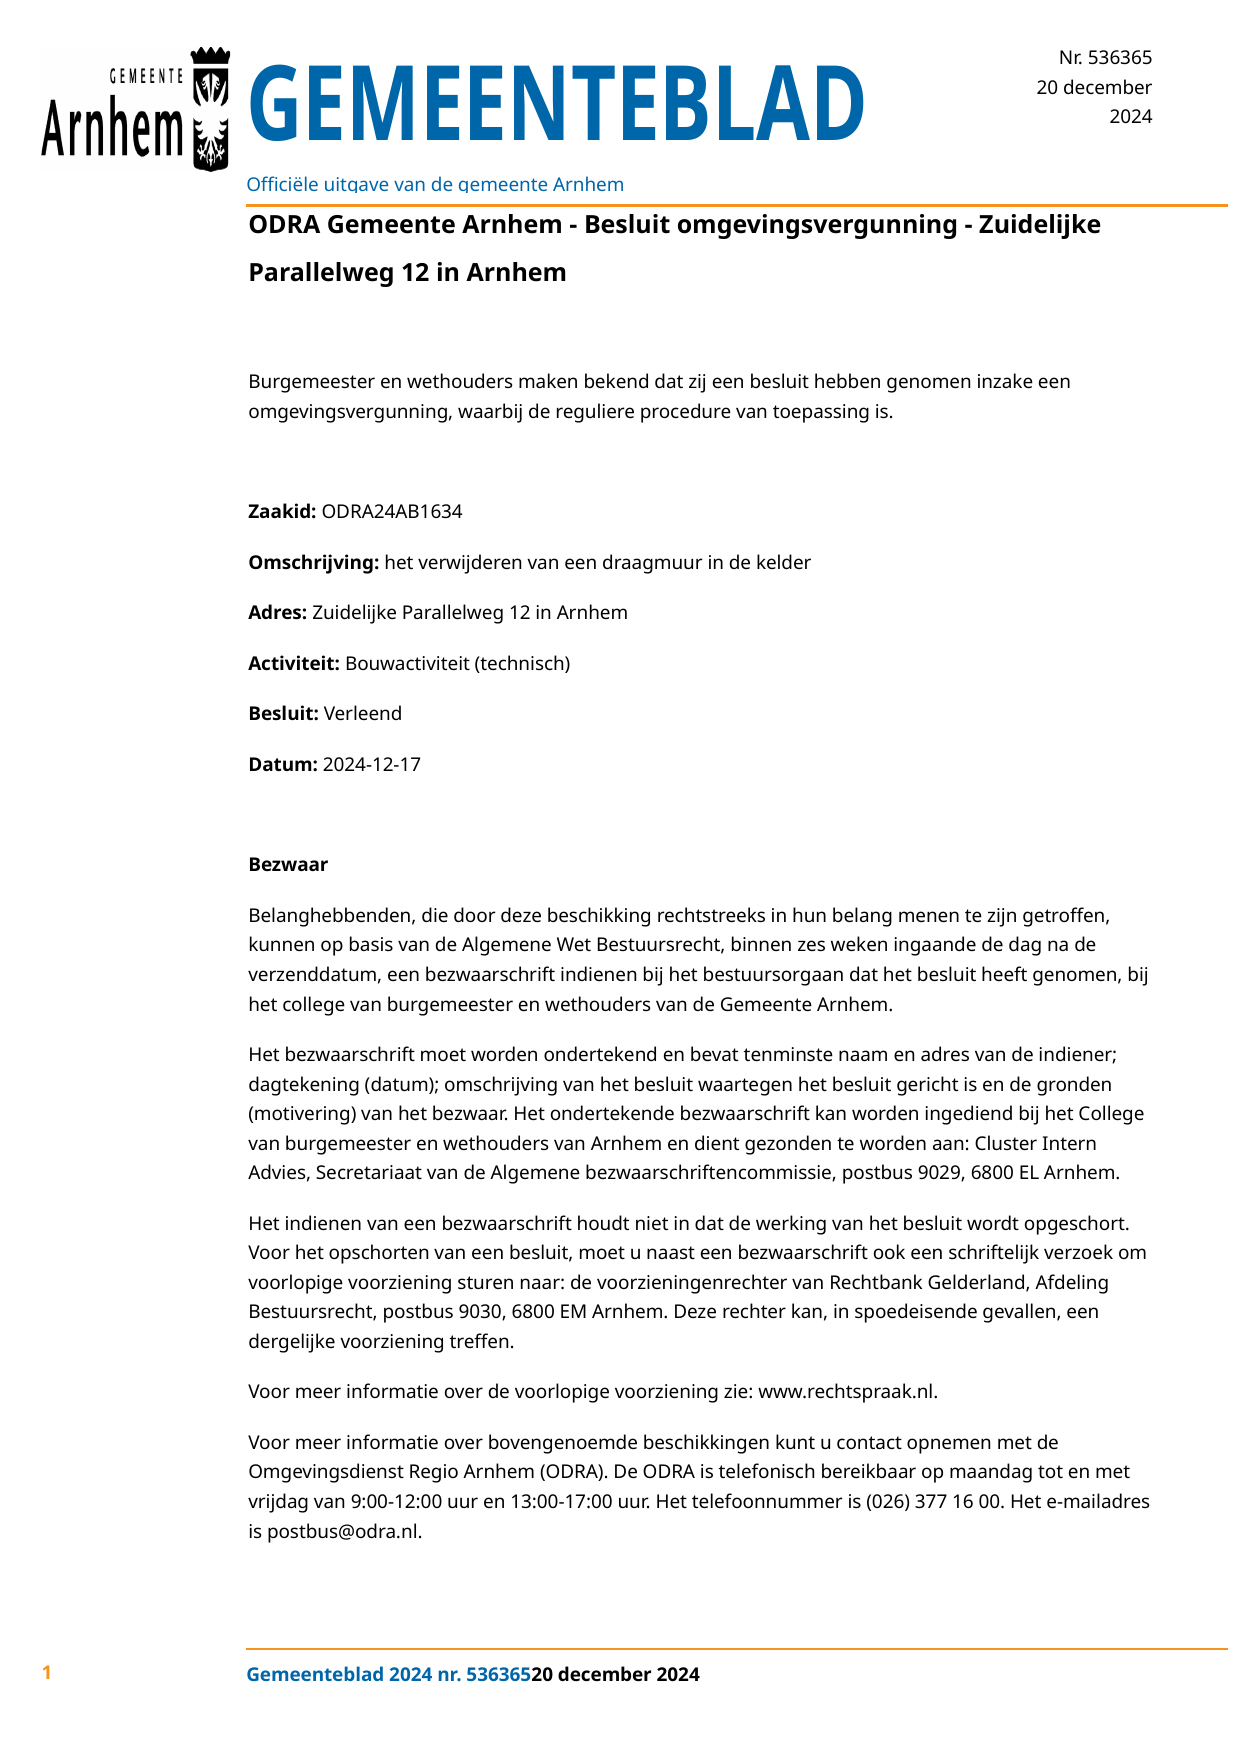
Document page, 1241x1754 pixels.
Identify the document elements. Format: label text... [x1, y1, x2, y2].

text Voor meer informatie over bovengenoemde beschikkingen kunt u contact opnemen met de Omgevingsdienst Regio Arnhem (ODRA). De ODRA is telefonisch bereikbaar op maandag tot en met vrijdag van 9:00-12:00 uur en 13:00-17:00 uur. Het telefoonnummer is (026) 377 16 00. Het e-mailadres is postbus@odra.nl. [248, 1429, 1152, 1544]
text Activiteit: Bouwactiviteit (technisch) [248, 650, 1152, 676]
text Adres: Zuidelijke Parallelweg 12 in Arnhem [248, 599, 1152, 625]
text Datum: 2024-12-17 [248, 751, 1152, 777]
text Burgemeester en wethouders maken bekend dat zij een besluit hebben genomen inzake een omgevingsvergunning, waarbij de reguliere procedure van toepassing is. [248, 368, 1152, 424]
picture [41, 47, 231, 172]
text Het bezwaarschrift moet worden ondertekend en bevat tenminste naam en adres van de indiener; dagtekening (datum); omschrijving van het besluit waartegen het besluit gericht is en de gronden (motivering) van het bezwaar. Het ondertekende bezwaarschrift kan worden ingediend bij het College van burgemeester en wethouders van Arnhem en dient gezonden te worden aan: Cluster Intern Advies, Secretariaat van de Algemene bezwaarschriftencommissie, postbus 9029, 6800 EL Arnhem. [248, 1041, 1152, 1185]
text Bezwaar [248, 852, 1152, 877]
text Besluit: Verleend [248, 700, 1152, 726]
text Het indienen van een bezwaarschrift houdt niet in dat de werking van het besluit wordt opgeschort. Voor het opschorten van een besluit, moet u naast een bezwaarschrift ook een schriftelijk verzoek om voorlopige voorziening sturen naar: de voorzieningenrechter van Rechtbank Gelderland, Afdeling Bestuursrecht, postbus 9030, 6800 EM Arnhem. Deze rechter kan, in spoedeisende gevallen, een dergelijke voorziening treffen. [248, 1210, 1152, 1354]
text Belanghebbenden, die door deze beschikking rechtstreeks in hun belang menen te zijn getroffen, kunnen op basis van de Algemene Wet Bestuursrecht, binnen zes weken ingaande de dag na de verzenddatum, een bezwaarschrift indienen bij het bestuursorgaan dat het besluit heeft genomen, bij het college van burgemeester en wethouders van de Gemeente Arnhem. [248, 902, 1152, 1017]
text ODRA Gemeente Arnhem - Besluit omgevingsvergunning - Zuidelijke Parallelweg 12 in Arnhem [248, 207, 1152, 288]
text Zaakid: ODRA24AB1634 [248, 499, 1152, 524]
text Omschrijving: het verwijderen van een draagmuur in de kelder [248, 549, 1152, 575]
text Voor meer informatie over de voorlopige voorziening zie: www.rechtspraak.nl. [248, 1379, 1152, 1404]
